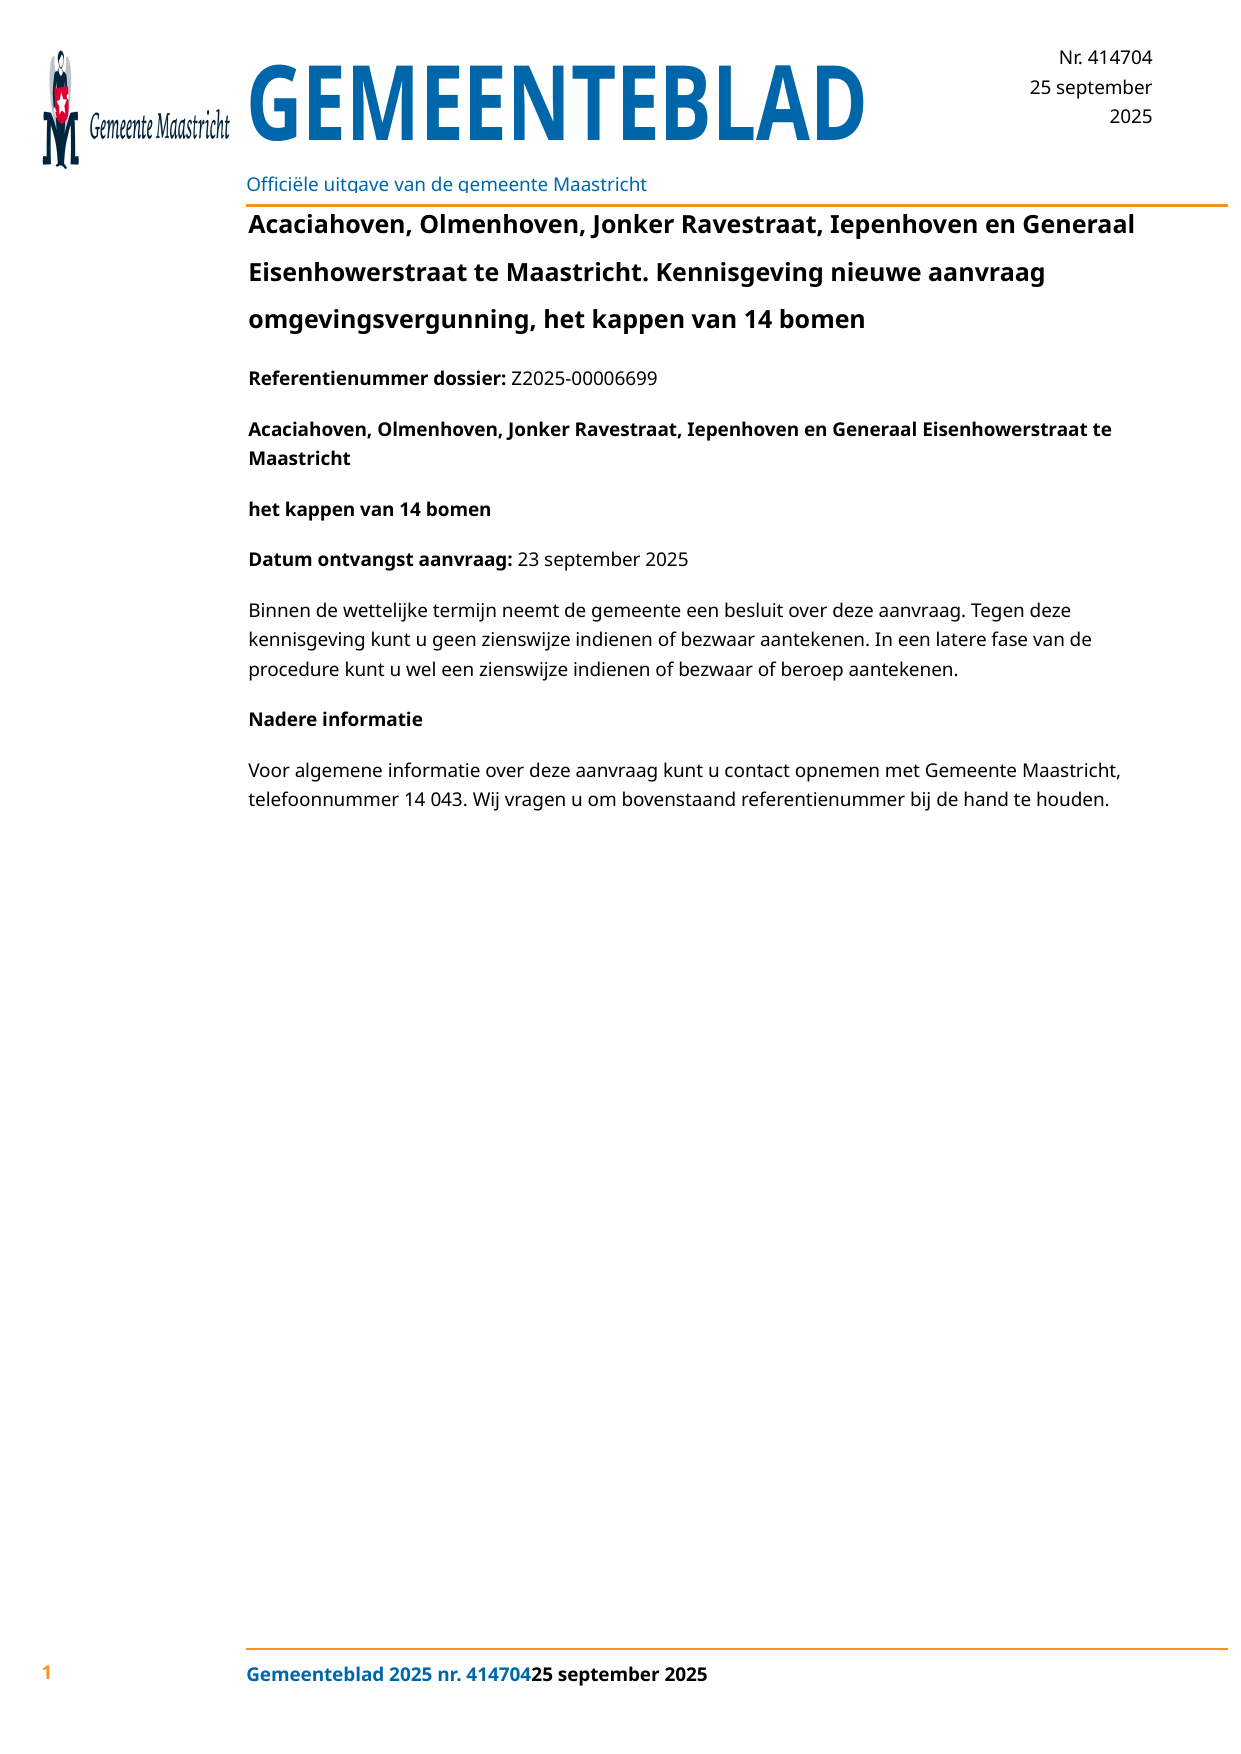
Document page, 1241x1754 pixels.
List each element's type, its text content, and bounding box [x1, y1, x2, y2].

text Acaciahoven, Olmenhoven, Jonker Ravestraat, Iepenhoven en Generaal Eisenhowerstraat te Maastricht. Kennisgeving nieuwe aanvraag omgevingsvergunning, het kappen van 14 bomen [248, 207, 1152, 336]
text Binnen de wettelijke termijn neemt de gemeente een besluit over deze aanvraag. Tegen deze kennisgeving kunt u geen zienswijze indienen of bezwaar aantekenen. In een latere fase van de procedure kunt u wel een zienswijze indienen of bezwaar of beroep aantekenen. [248, 597, 1152, 682]
text Voor algemene informatie over deze aanvraag kunt u contact opnemen met Gemeente Maastricht, telefoonnummer 14 043. Wij vragen u om bovenstaand referentienummer bij de hand te houden. [248, 757, 1152, 812]
text het kappen van 14 bomen [248, 496, 1152, 522]
text Datum ontvangst aanvraag: 23 september 2025 [248, 546, 1152, 572]
text Referentienummer dossier: Z2025-00006699 [248, 366, 1152, 391]
text Nadere informatie [248, 706, 1152, 732]
text Acaciahoven, Olmenhoven, Jonker Ravestraat, Iepenhoven en Generaal Eisenhowerstraat te Maastricht [248, 416, 1152, 471]
picture [41, 47, 231, 172]
